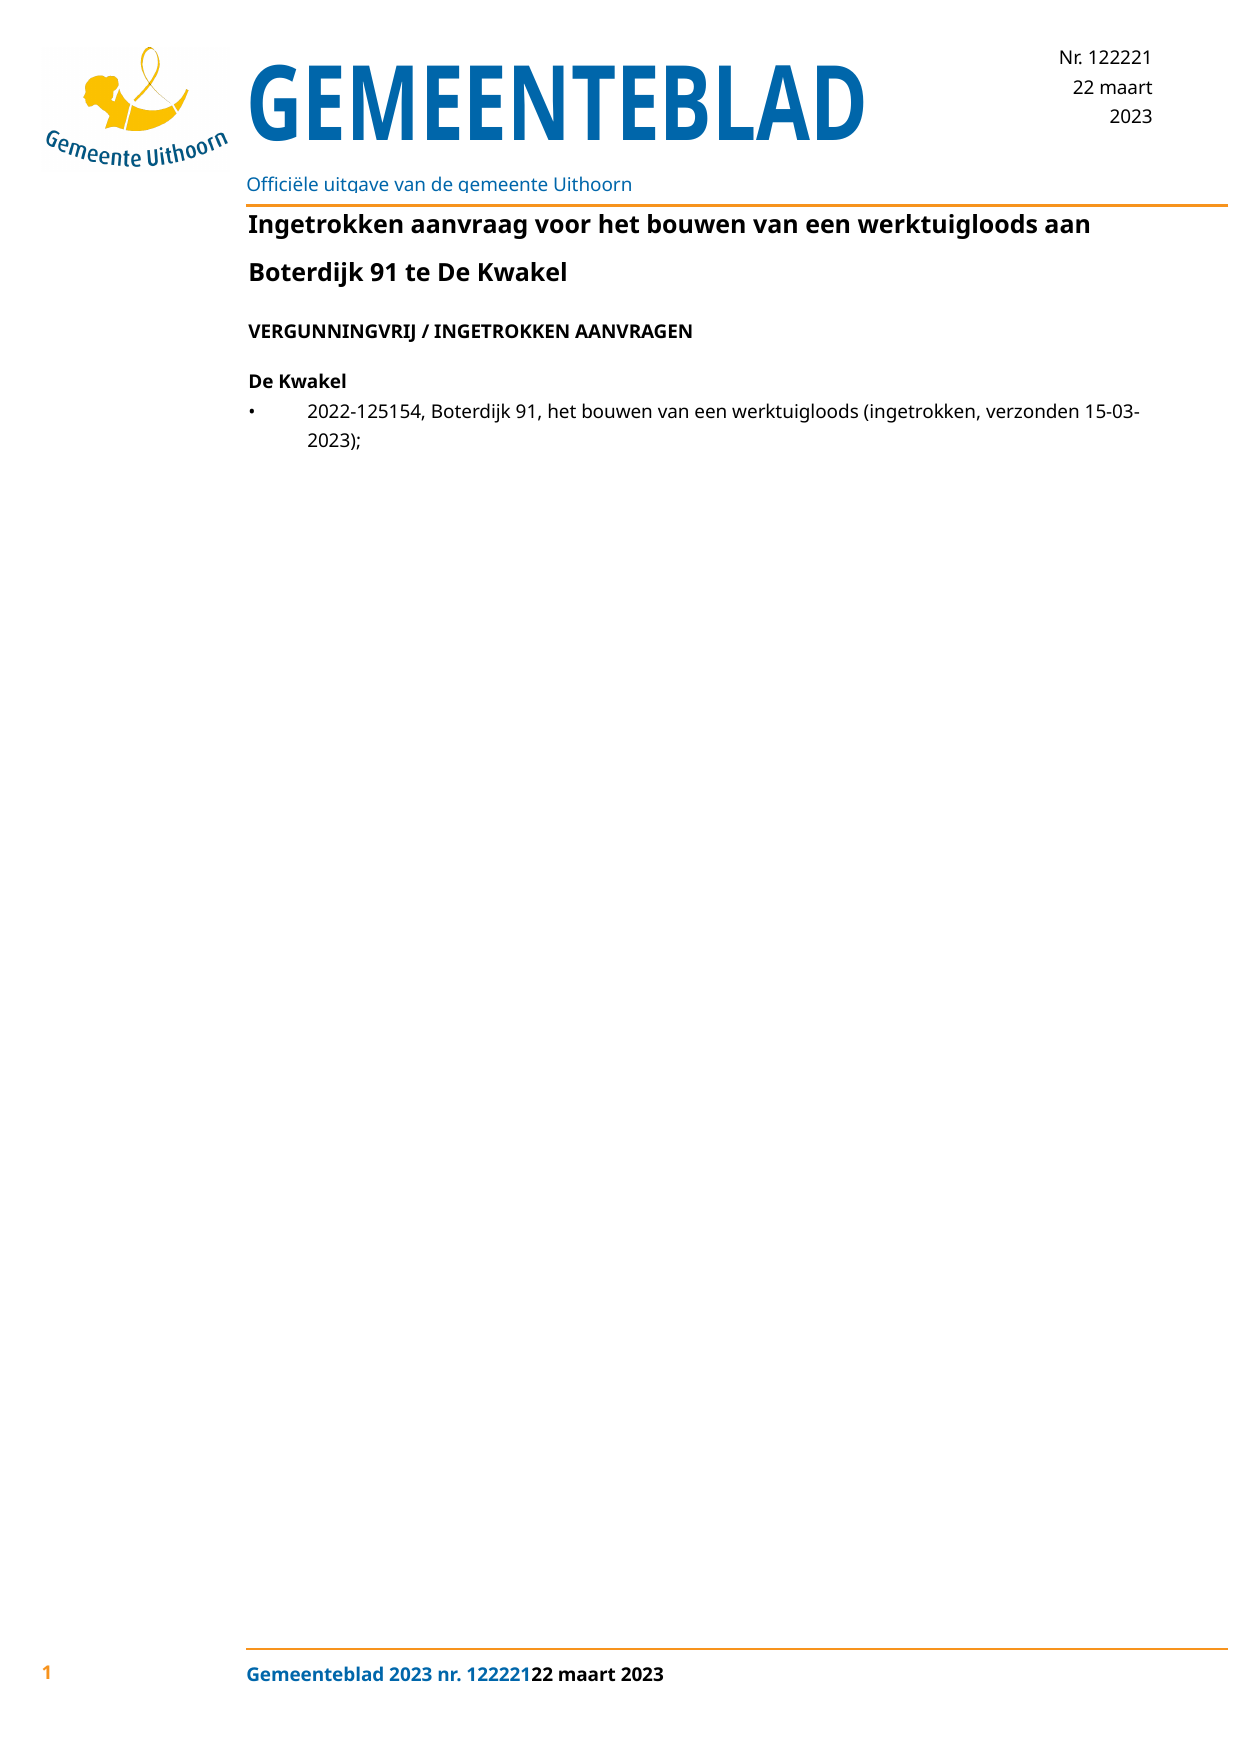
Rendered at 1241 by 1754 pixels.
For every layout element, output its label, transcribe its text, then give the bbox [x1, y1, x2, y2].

picture [41, 47, 231, 172]
text De Kwakel [248, 368, 1152, 394]
list 2022-125154, Boterdijk 91, het bouwen van een werktuigloods (ingetrokken, verzonden 15-03-2023); [248, 398, 1152, 453]
text VERGUNNINGVRIJ / INGETROKKEN AANVRAGEN [248, 318, 1152, 344]
text Ingetrokken aanvraag voor het bouwen van een werktuigloods aan Boterdijk 91 te De Kwakel [248, 207, 1152, 288]
